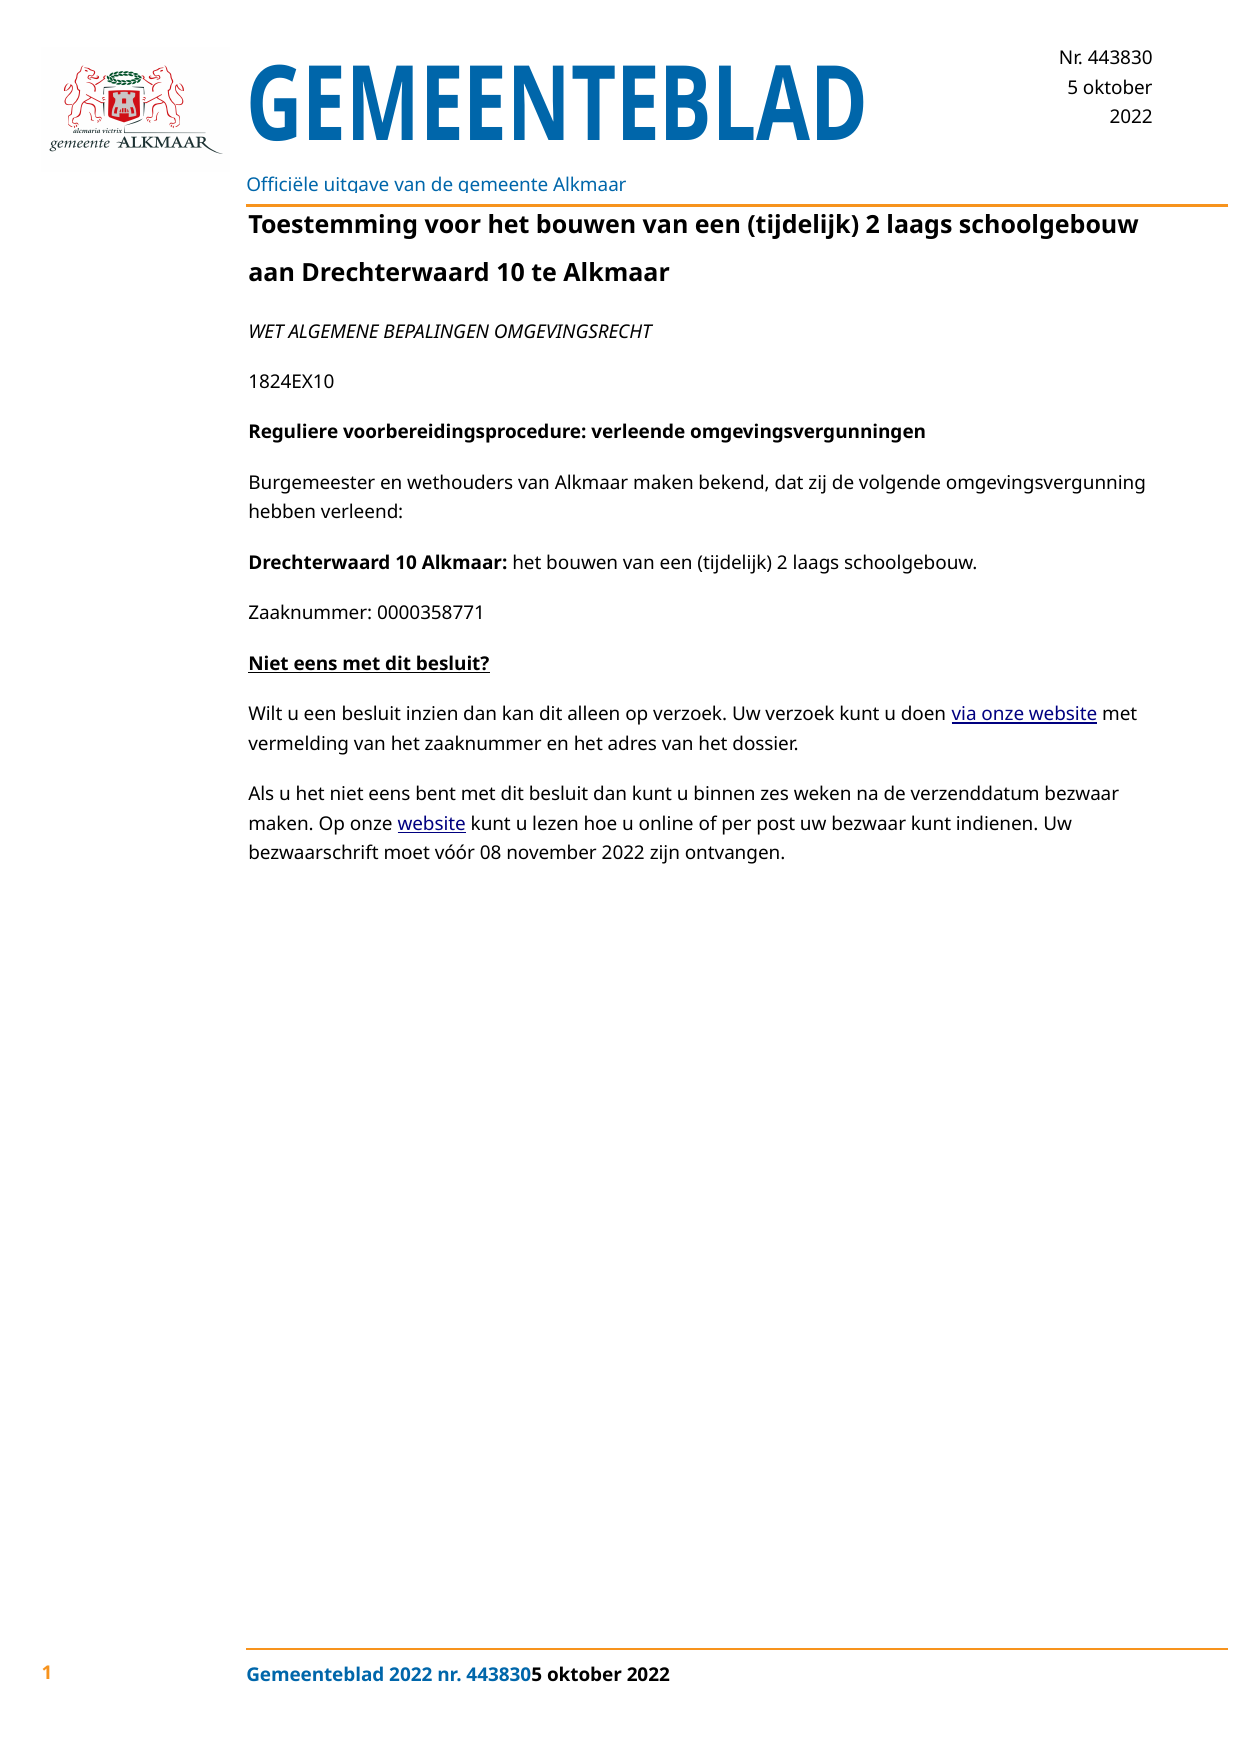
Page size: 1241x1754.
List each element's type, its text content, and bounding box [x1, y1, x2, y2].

text Zaaknummer: 0000358771 [248, 599, 1152, 625]
text Toestemming voor het bouwen van een (tijdelijk) 2 laags schoolgebouw aan Drechterwaard 10 te Alkmaar [248, 207, 1152, 288]
text Reguliere voorbereidingsprocedure: verleende omgevingsvergunningen [248, 419, 1152, 444]
picture [41, 47, 231, 172]
text Niet eens met dit besluit? [248, 650, 1152, 676]
text WET ALGEMENE BEPALINGEN OMGEVINGSRECHT [248, 318, 1152, 344]
text Drechterwaard 10 Alkmaar: het bouwen van een (tijdelijk) 2 laags schoolgebouw. [248, 549, 1152, 575]
text Als u het niet eens bent met dit besluit dan kunt u binnen zes weken na de verzenddatum bezwaar maken. Op onze website kunt u lezen hoe u online of per post uw bezwaar kunt indienen. Uw bezwaarschrift moet vóór 08 november 2022 zijn ontvangen. [248, 780, 1152, 865]
text Burgemeester en wethouders van Alkmaar maken bekend, dat zij de volgende omgevingsvergunning hebben verleend: [248, 469, 1152, 524]
text 1824EX10 [248, 368, 1152, 394]
text Wilt u een besluit inzien dan kan dit alleen op verzoek. Uw verzoek kunt u doen via onze website met vermelding van het zaaknummer en het adres van het dossier. [248, 700, 1152, 756]
